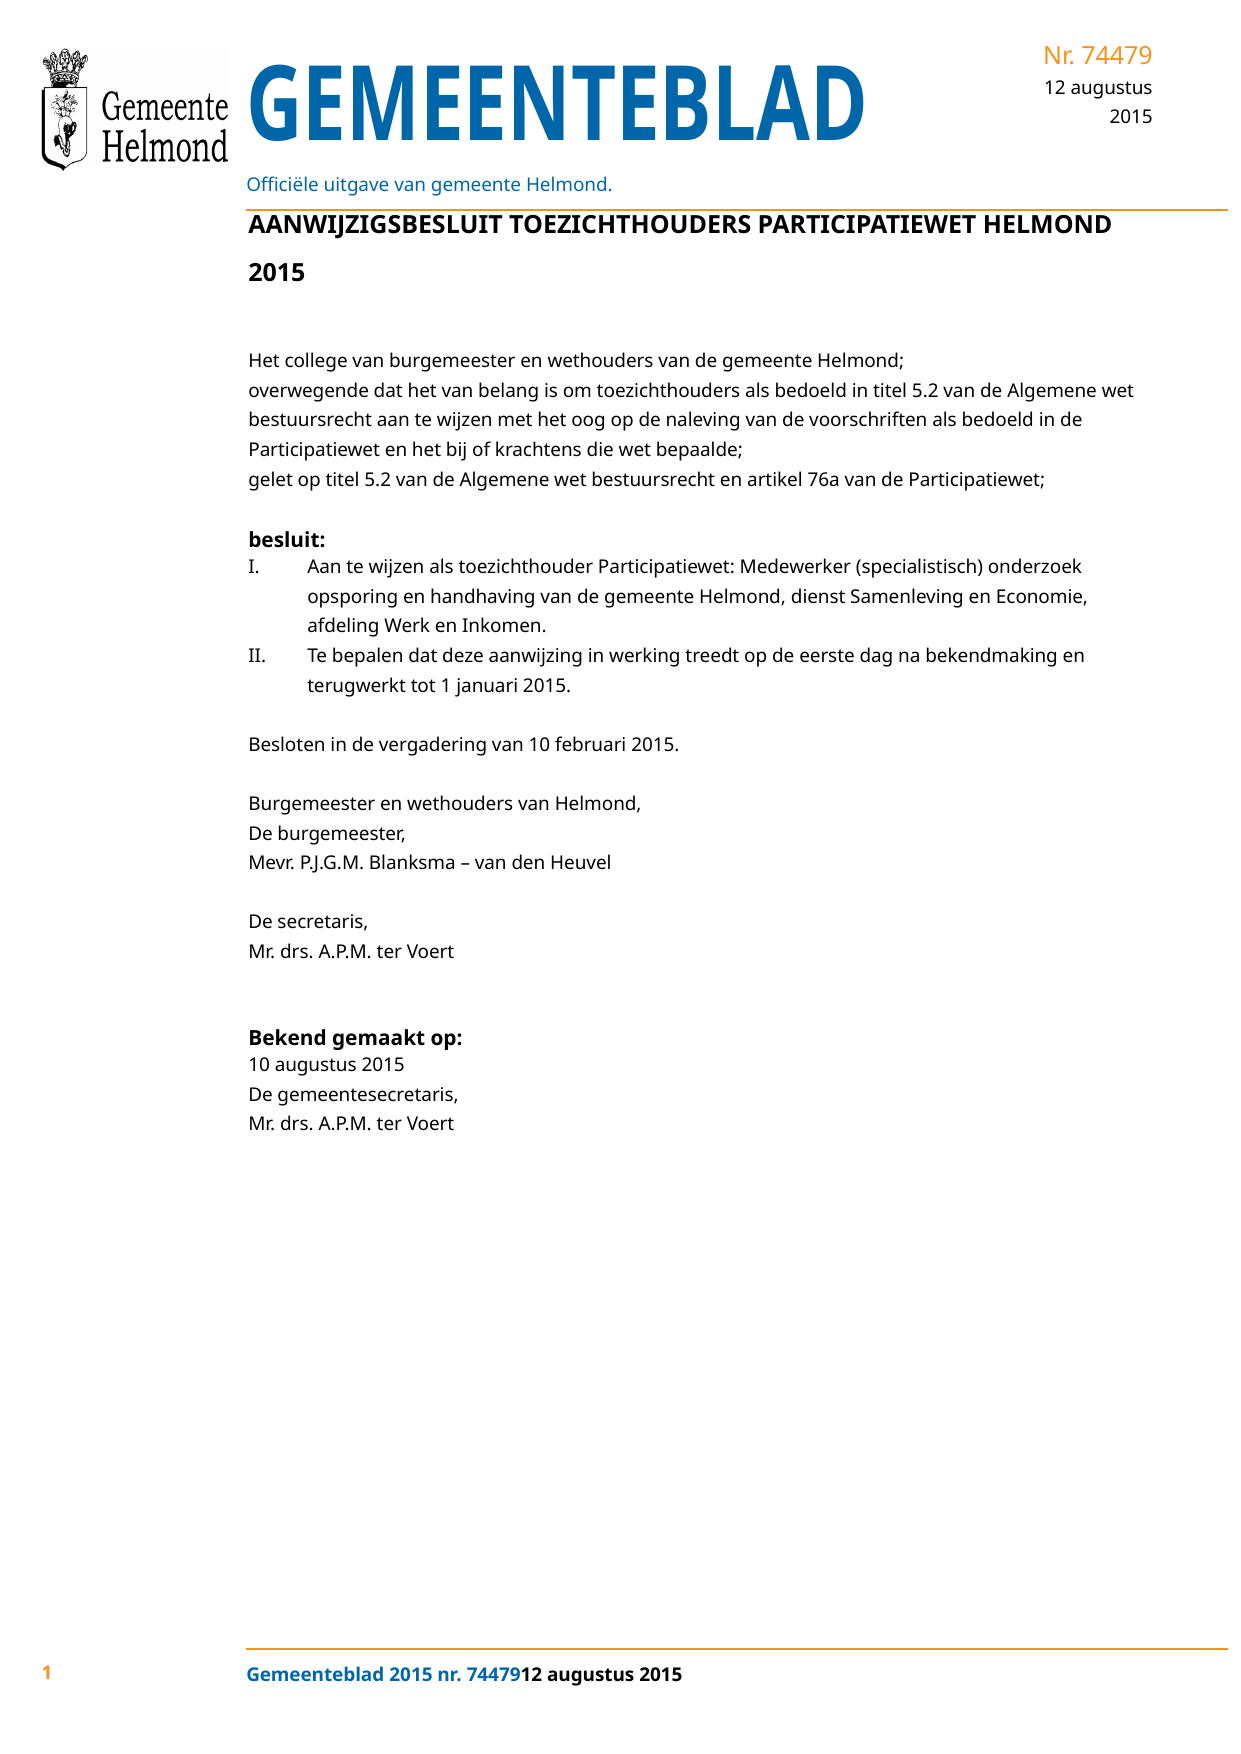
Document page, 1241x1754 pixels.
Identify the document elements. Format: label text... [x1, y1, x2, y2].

text AANWIJZIGSBESLUIT TOEZICHTHOUDERS PARTICIPATIEWET HELMOND 2015 [248, 211, 1152, 288]
text bestuursrecht aan te wijzen met het oog op de naleving van de voorschriften als bedoeld in de [248, 407, 1152, 432]
picture [41, 47, 231, 172]
text De secretaris, [248, 908, 1152, 934]
text besluit: [248, 525, 1152, 553]
text Mr. drs. A.P.M. ter Voert [248, 1111, 1152, 1136]
list Aan te wijzen als toezichthouder Participatiewet: Medewerker (specialistisch) onderzoek opsporing en handhaving van de gemeente Helmond, dienst Samenleving en Economie, afdeling Werk en Inkomen. [248, 553, 1152, 638]
text Mevr. P.J.G.M. Blanksma – van den Heuvel [248, 849, 1152, 875]
text 10 augustus 2015 [248, 1051, 1152, 1077]
text De burgemeester, [248, 820, 1152, 845]
text gelet op titel 5.2 van de Algemene wet bestuursrecht en artikel 76a van de Participatiewet; [248, 466, 1152, 492]
text Bekend gemaakt op: [248, 1023, 1152, 1051]
text Mr. drs. A.P.M. ter Voert [248, 938, 1152, 964]
text overwegende dat het van belang is om toezichthouders als bedoeld in titel 5.2 van de Algemene wet [248, 377, 1152, 403]
list Te bepalen dat deze aanwijzing in werking treedt op de eerste dag na bekendmaking en terugwerkt tot 1 januari 2015. [248, 642, 1152, 697]
text Besloten in de vergadering van 10 februari 2015. [248, 731, 1152, 757]
text Participatiewet en het bij of krachtens die wet bepaalde; [248, 436, 1152, 462]
text Het college van burgemeester en wethouders van de gemeente Helmond; [248, 347, 1152, 373]
text Burgemeester en wethouders van Helmond, [248, 790, 1152, 816]
text De gemeentesecretaris, [248, 1081, 1152, 1107]
